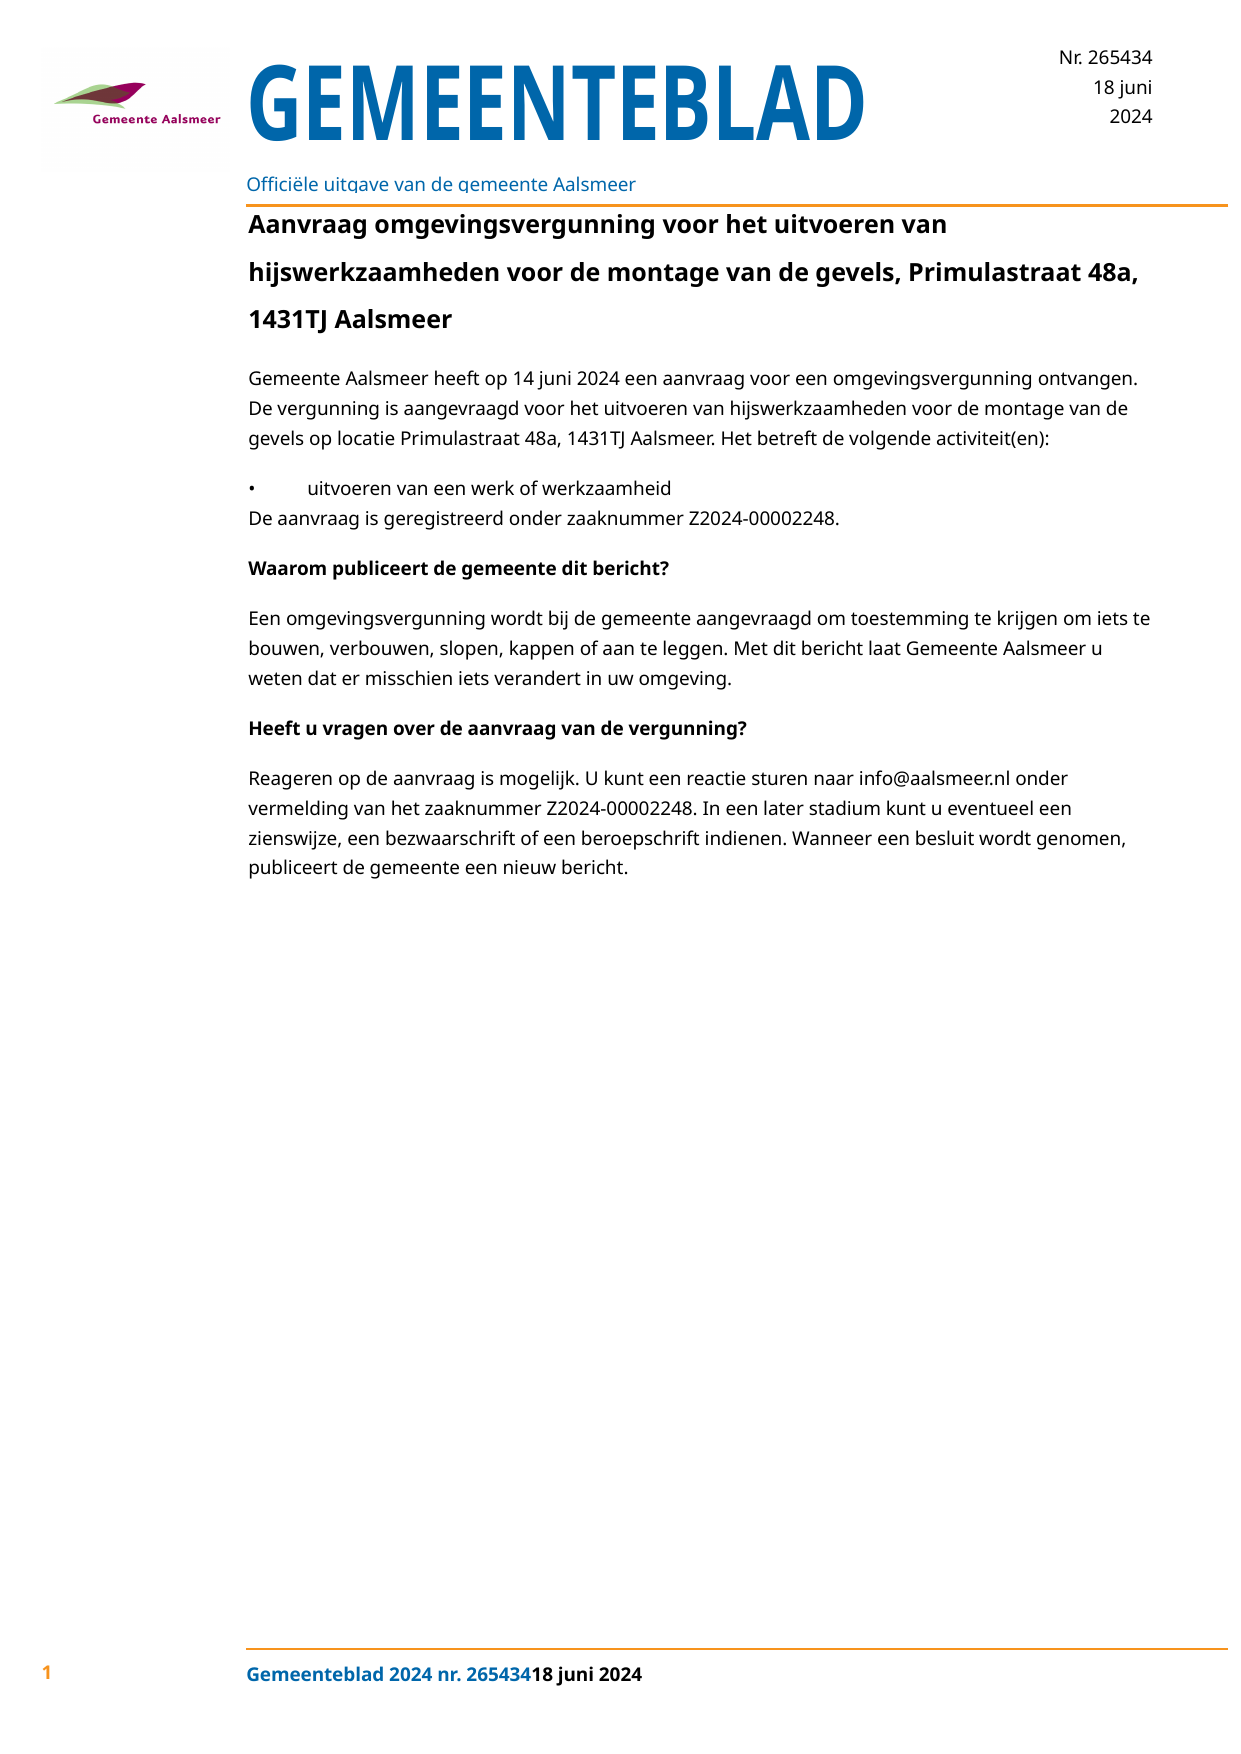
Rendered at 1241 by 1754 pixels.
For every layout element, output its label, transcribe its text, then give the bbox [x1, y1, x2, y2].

text Waarom publiceert de gemeente dit bericht? [248, 555, 1152, 581]
text Een omgevingsvergunning wordt bij de gemeente aangevraagd om toestemming te krijgen om iets te bouwen, verbouwen, slopen, kappen of aan te leggen. Met dit bericht laat Gemeente Aalsmeer u weten dat er misschien iets verandert in uw omgeving. [248, 606, 1152, 690]
list uitvoeren van een werk of werkzaamheid [248, 475, 1152, 501]
text Reageren op de aanvraag is mogelijk. U kunt een reactie sturen naar info@aalsmeer.nl onder vermelding van het zaaknummer Z2024-00002248. In een later stadium kunt u eventueel een zienswijze, een bezwaarschrift of een beroepschrift indienen. Wanneer een besluit wordt genomen, publiceert de gemeente een nieuw bericht. [248, 766, 1152, 880]
text Gemeente Aalsmeer heeft op 14 juni 2024 een aanvraag voor een omgevingsvergunning ontvangen. De vergunning is aangevraagd voor het uitvoeren van hijswerkzaamheden voor de montage van de gevels op locatie Primulastraat 48a, 1431TJ Aalsmeer. Het betreft de volgende activiteit(en): [248, 366, 1152, 450]
text De aanvraag is geregistreerd onder zaaknummer Z2024-00002248. [248, 505, 1152, 530]
text Heeft u vragen over de aanvraag van de vergunning? [248, 715, 1152, 741]
picture [41, 47, 231, 172]
text Aanvraag omgevingsvergunning voor het uitvoeren van hijswerkzaamheden voor de montage van de gevels, Primulastraat 48a, 1431TJ Aalsmeer [248, 207, 1152, 336]
